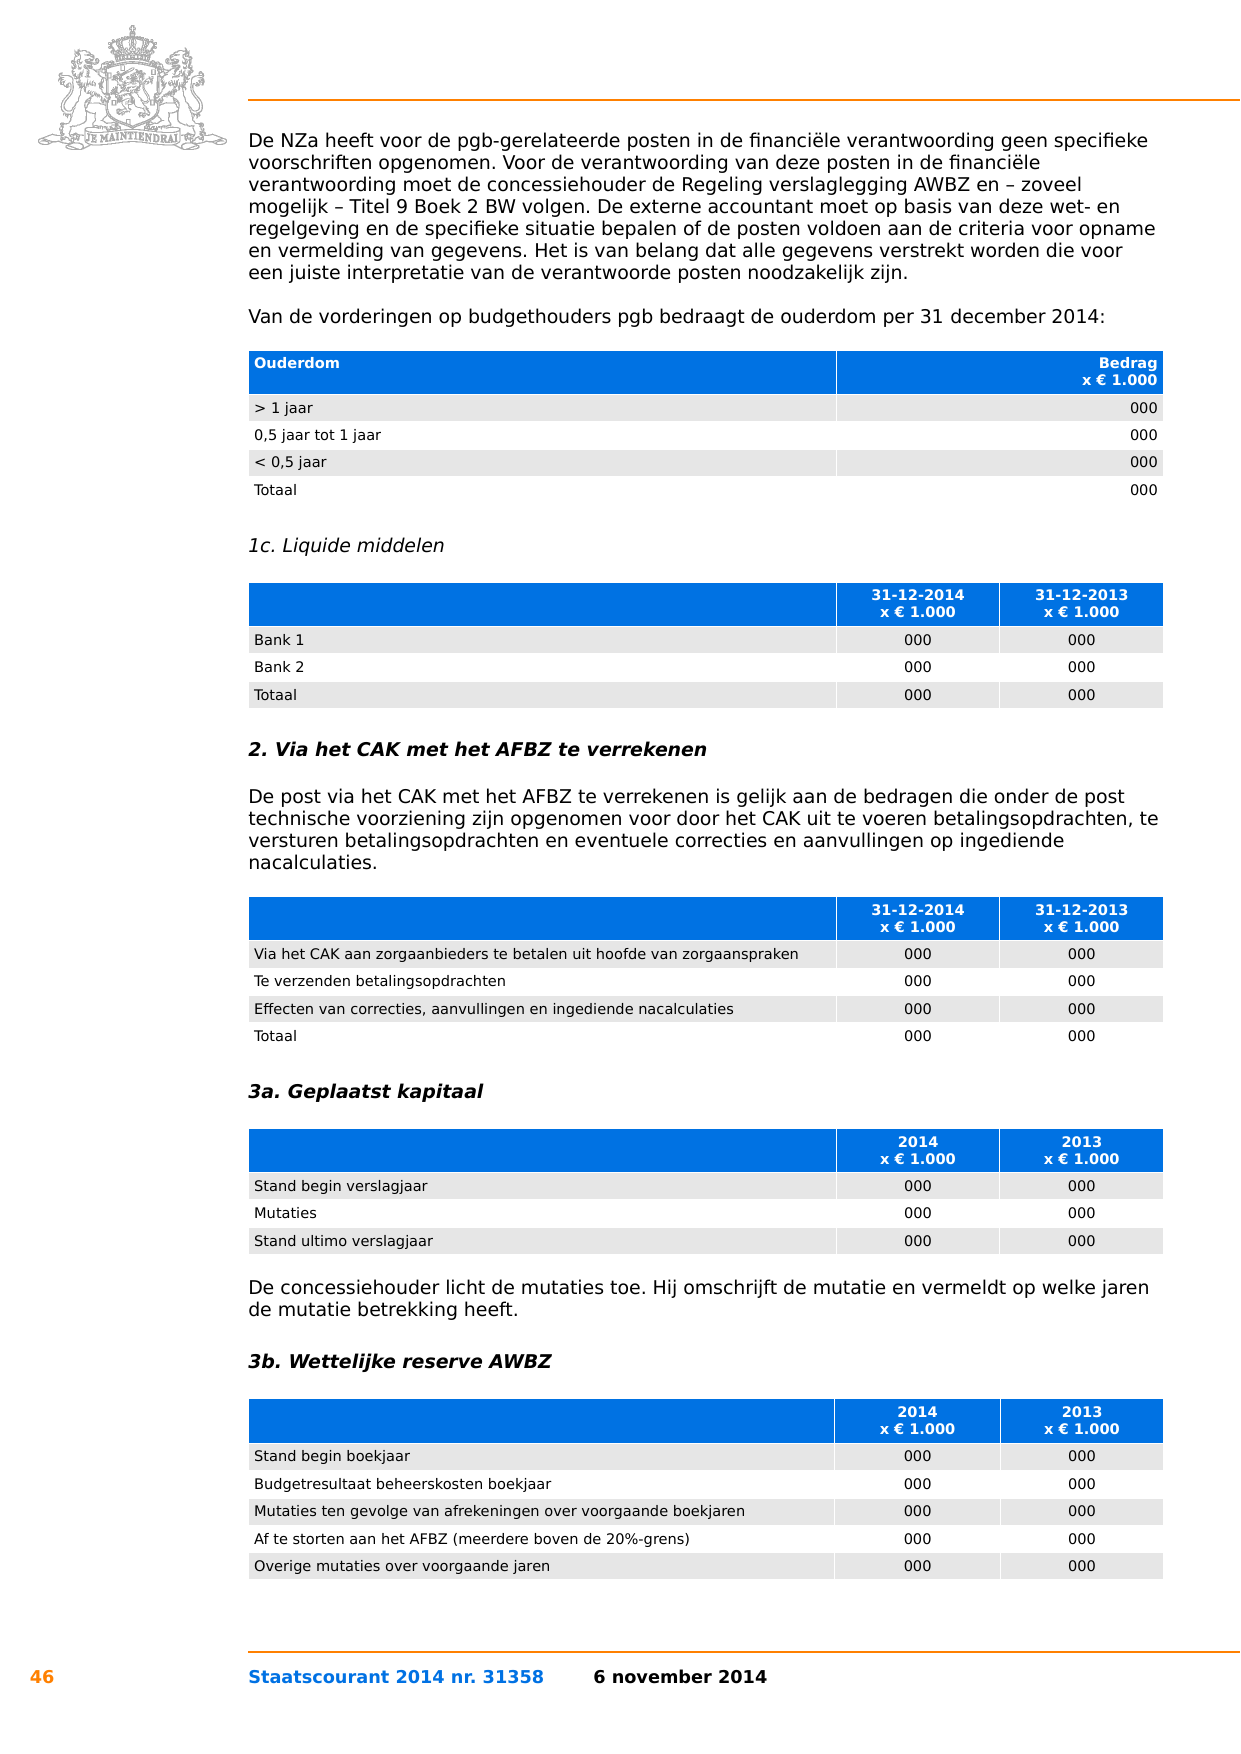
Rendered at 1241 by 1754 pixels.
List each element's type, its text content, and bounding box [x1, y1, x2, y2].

table_cell 000 [835, 1471, 1000, 1497]
table_cell > 1 jaar [249, 395, 836, 421]
table_cell Totaal [249, 1024, 836, 1050]
text De post via het CAK met het AFBZ te verrekenen is gelijk aan de bedragen die onder de post technische voorziening zijn opgenomen voor door het CAK uit te voeren betalingsopdrachten, te versturen betalingsopdrachten en eventuele correcties en aanvullingen op ingediende nacalculaties. [248, 786, 1163, 874]
table_cell Stand begin verslagjaar [249, 1173, 836, 1199]
text De NZa heeft voor de pgb-gerelateerde posten in de financiële verantwoording geen specifieke voorschriften opgenomen. Voor de verantwoording van deze posten in de financiële verantwoording moet de concessiehouder de Regeling verslaglegging AWBZ en – zoveel mogelijk – Titel 9 Boek 2 BW volgen. De externe accountant moet op basis van deze wet- en regelgeving en de specifieke situatie bepalen of de posten voldoen aan de criteria voor opname en vermelding van gegevens. Het is van belang dat alle gegevens verstrekt worden die voor een juiste interpretatie van de verantwoorde posten noodzakelijk zijn. [248, 130, 1163, 284]
table_cell 000 [1001, 1499, 1163, 1525]
table_cell Effecten van correcties, aanvullingen en ingediende nacalculaties [249, 996, 836, 1022]
table_cell Af te storten aan het AFBZ (meerdere boven de 20%-grens) [249, 1526, 834, 1552]
table_cell 000 [1000, 1024, 1163, 1050]
table_cell 000 [1001, 1553, 1163, 1579]
table_cell 000 [837, 654, 999, 681]
table_cell 000 [835, 1444, 1000, 1470]
table_header [249, 1129, 836, 1172]
subtitle 2. Via het CAK met het AFBZ te verrekenen [248, 739, 1163, 761]
picture [38, 25, 227, 150]
table_cell 000 [837, 395, 1163, 421]
table_header [249, 1399, 834, 1443]
table_cell Overige mutaties over voorgaande jaren [249, 1553, 834, 1579]
table_header 31-12-2013 x € 1.000 [1000, 897, 1163, 940]
table_header Ouderdom [249, 351, 836, 394]
table_cell Totaal [249, 682, 836, 708]
subtitle 3a. Geplaatst kapitaal [248, 1081, 1163, 1103]
table_cell 000 [1000, 1228, 1163, 1254]
table_cell 000 [1000, 969, 1163, 995]
table_cell 000 [837, 1228, 999, 1254]
table_cell 000 [1001, 1526, 1163, 1552]
table_header 31-12-2014 x € 1.000 [837, 897, 999, 940]
table_cell Bank 1 [249, 627, 836, 653]
table_cell 000 [835, 1553, 1000, 1579]
table_cell 000 [1000, 1201, 1163, 1227]
table_header Bedrag x € 1.000 [837, 351, 1163, 394]
table_cell 000 [837, 941, 999, 968]
table_cell Totaal [249, 477, 836, 503]
table_cell 000 [1001, 1471, 1163, 1497]
table_cell 000 [837, 969, 999, 995]
table_cell 000 [837, 477, 1163, 503]
table_cell 0,5 jaar tot 1 jaar [249, 422, 836, 449]
subtitle 1c. Liquide middelen [248, 534, 1163, 556]
table_cell 000 [837, 1024, 999, 1050]
table_cell 000 [1000, 941, 1163, 968]
table_cell Bank 2 [249, 654, 836, 681]
table_cell 000 [1001, 1444, 1163, 1470]
table_header [249, 583, 836, 626]
table_header 2013 x € 1.000 [1000, 1129, 1163, 1172]
table_cell 000 [837, 1201, 999, 1227]
table_cell 000 [837, 627, 999, 653]
table_cell Stand ultimo verslagjaar [249, 1228, 836, 1254]
table_header 2014 x € 1.000 [835, 1399, 1000, 1443]
table_cell Te verzenden betalingsopdrachten [249, 969, 836, 995]
table_cell 000 [1000, 682, 1163, 708]
table_cell Mutaties [249, 1201, 836, 1227]
table_cell Via het CAK aan zorgaanbieders te betalen uit hoofde van zorgaanspraken [249, 941, 836, 968]
table_cell 000 [837, 422, 1163, 449]
table_header 31-12-2013 x € 1.000 [1000, 583, 1163, 626]
table_cell 000 [837, 1173, 999, 1199]
table_cell < 0,5 jaar [249, 450, 836, 476]
text De concessiehouder licht de mutaties toe. Hij omschrijft de mutatie en vermeldt op welke jaren de mutatie betrekking heeft. [248, 1277, 1163, 1321]
table_cell Budgetresultaat beheerskosten boekjaar [249, 1471, 834, 1497]
table_cell 000 [1000, 996, 1163, 1022]
table_cell 000 [837, 996, 999, 1022]
table_header 2014 x € 1.000 [837, 1129, 999, 1172]
table_cell 000 [1000, 1173, 1163, 1199]
table_cell 000 [1000, 627, 1163, 653]
table_cell Stand begin boekjaar [249, 1444, 834, 1470]
table_header [249, 897, 836, 940]
text Van de vorderingen op budgethouders pgb bedraagt de ouderdom per 31 december 2014: [248, 306, 1163, 328]
table_header 2013 x € 1.000 [1001, 1399, 1163, 1443]
table_cell 000 [1000, 654, 1163, 681]
table_header 31-12-2014 x € 1.000 [837, 583, 999, 626]
table_cell 000 [835, 1526, 1000, 1552]
table_cell 000 [837, 450, 1163, 476]
table_cell 000 [835, 1499, 1000, 1525]
subtitle 3b. Wettelijke reserve AWBZ [248, 1351, 1163, 1373]
table_cell 000 [837, 682, 999, 708]
table_cell Mutaties ten gevolge van afrekeningen over voorgaande boekjaren [249, 1499, 834, 1525]
